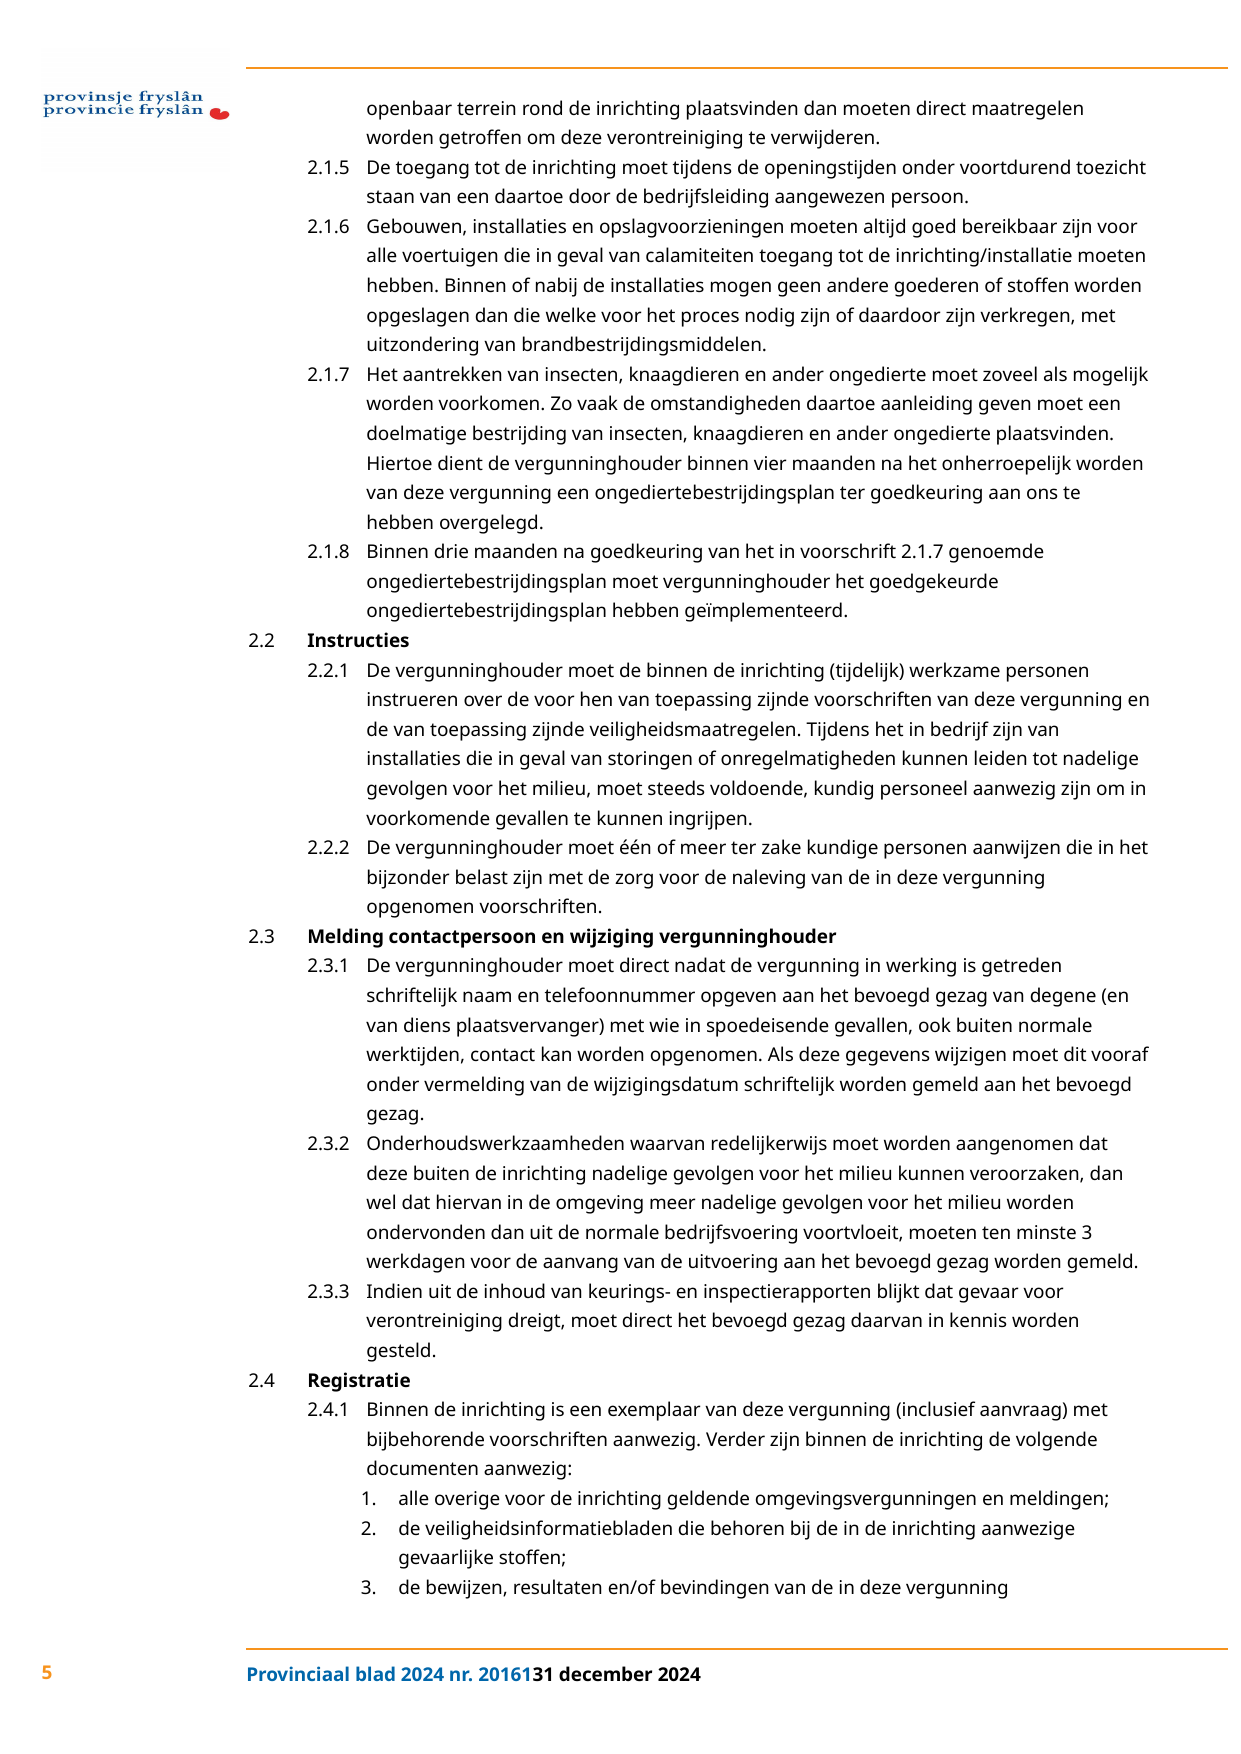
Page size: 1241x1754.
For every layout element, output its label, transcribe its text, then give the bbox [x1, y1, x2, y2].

list openbaar terrein rond de inrichting plaatsvinden dan moeten direct maatregelen worden getroffen om deze verontreiniging te verwijderen. [307, 95, 1152, 150]
list De vergunninghouder moet één of meer ter zake kundige personen aanwijzen die in het bijzonder belast zijn met de zorg voor de naleving van de in deze vergunning opgenomen voorschriften. [307, 834, 1152, 919]
list de bewijzen, resultaten en/of bevindingen van de in deze vergunning [361, 1574, 1152, 1600]
list Het aantrekken van insecten, knaagdieren en ander ongedierte moet zoveel als mogelijk worden voorkomen. Zo vaak de omstandigheden daartoe aanleiding geven moet een doelmatige bestrijding van insecten, knaagdieren en ander ongedierte plaatsvinden. Hiertoe dient de vergunninghouder binnen vier maanden na het onherroepelijk worden van deze vergunning een ongediertebestrijdingsplan ter goedkeuring aan ons te hebben overgelegd. [307, 361, 1152, 535]
list Melding contactpersoon en wijziging vergunninghouder [248, 923, 1152, 949]
list Binnen drie maanden na goedkeuring van het in voorschrift 2.1.7 genoemde ongediertebestrijdingsplan moet vergunninghouder het goedgekeurde ongediertebestrijdingsplan hebben geïmplementeerd. [307, 538, 1152, 623]
list De vergunninghouder moet de binnen de inrichting (tijdelijk) werkzame personen instrueren over de voor hen van toepassing zijnde voorschriften van deze vergunning en de van toepassing zijnde veiligheidsmaatregelen. Tijdens het in bedrijf zijn van installaties die in geval van storingen of onregelmatigheden kunnen leiden tot nadelige gevolgen voor het milieu, moet steeds voldoende, kundig personeel aanwezig zijn om in voorkomende gevallen te kunnen ingrijpen. [307, 657, 1152, 831]
list de veiligheidsinformatiebladen die behoren bij de in de inrichting aanwezige gevaarlijke stoffen; [361, 1515, 1152, 1570]
picture [41, 47, 231, 172]
list Instructies [248, 627, 1152, 653]
list Registratie [248, 1367, 1152, 1393]
list Gebouwen, installaties en opslagvoorzieningen moeten altijd goed bereikbaar zijn voor alle voertuigen die in geval van calamiteiten toegang tot de inrichting/installatie moeten hebben. Binnen of nabij de installaties mogen geen andere goederen of stoffen worden opgeslagen dan die welke voor het proces nodig zijn of daardoor zijn verkregen, met uitzondering van brandbestrijdingsmiddelen. [307, 213, 1152, 357]
list Binnen de inrichting is een exemplaar van deze vergunning (inclusief aanvraag) met bijbehorende voorschriften aanwezig. Verder zijn binnen de inrichting de volgende documenten aanwezig: [307, 1396, 1152, 1481]
list De toegang tot de inrichting moet tijdens de openingstijden onder voortdurend toezicht staan van een daartoe door de bedrijfsleiding aangewezen persoon. [307, 154, 1152, 209]
list Indien uit de inhoud van keurings- en inspectierapporten blijkt dat gevaar voor verontreiniging dreigt, moet direct het bevoegd gezag daarvan in kennis worden gesteld. [307, 1278, 1152, 1363]
list alle overige voor de inrichting geldende omgevingsvergunningen en meldingen; [361, 1485, 1152, 1511]
list Onderhoudswerkzaamheden waarvan redelijkerwijs moet worden aangenomen dat deze buiten de inrichting nadelige gevolgen voor het milieu kunnen veroorzaken, dan wel dat hiervan in de omgeving meer nadelige gevolgen voor het milieu worden ondervonden dan uit de normale bedrijfsvoering voortvloeit, moeten ten minste 3 werkdagen voor de aanvang van de uitvoering aan het bevoegd gezag worden gemeld. [307, 1130, 1152, 1274]
list De vergunninghouder moet direct nadat de vergunning in werking is getreden schriftelijk naam en telefoonnummer opgeven aan het bevoegd gezag van degene (en van diens plaatsvervanger) met wie in spoedeisende gevallen, ook buiten normale werktijden, contact kan worden opgenomen. Als deze gegevens wijzigen moet dit vooraf onder vermelding van de wijzigingsdatum schriftelijk worden gemeld aan het bevoegd gezag. [307, 953, 1152, 1126]
